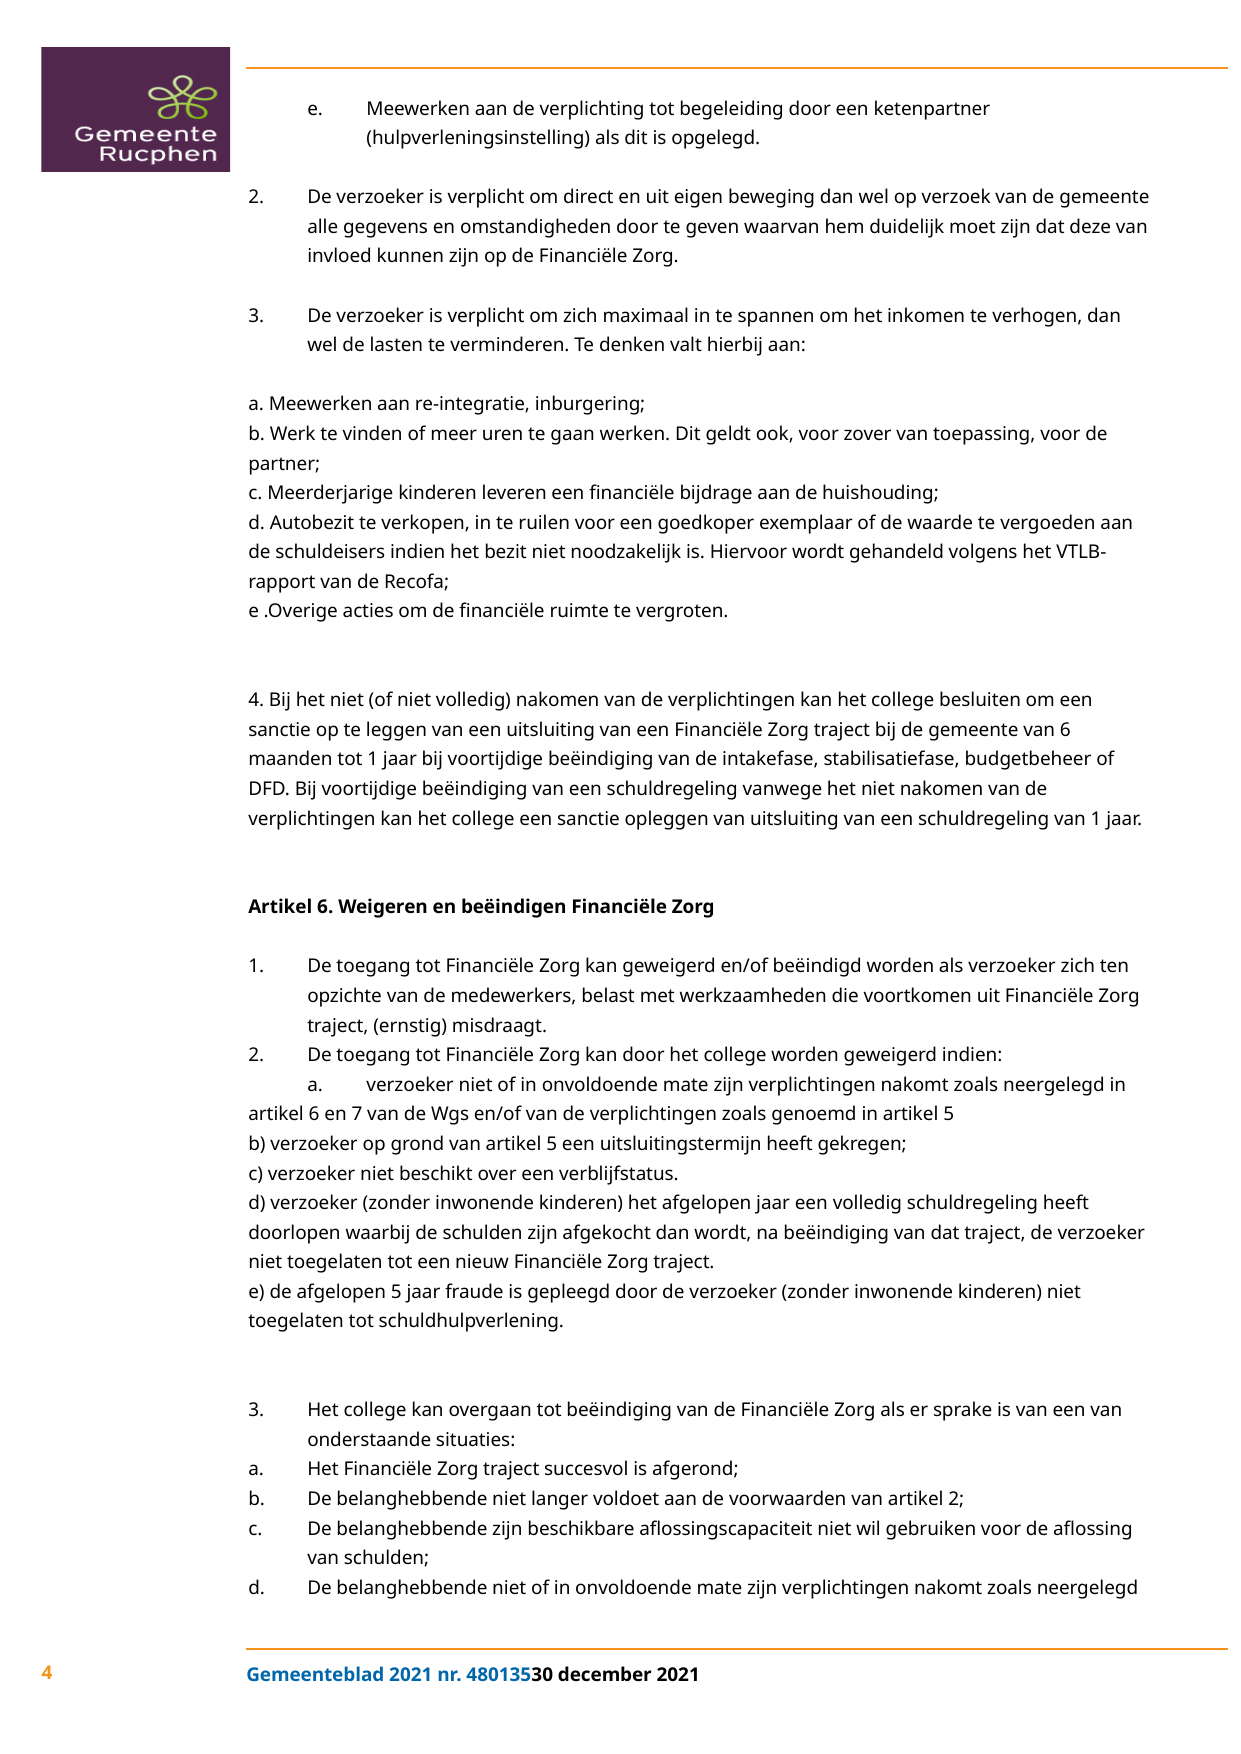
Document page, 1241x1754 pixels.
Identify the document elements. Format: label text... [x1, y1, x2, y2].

text d. Autobezit te verkopen, in te ruilen voor een goedkoper exemplaar of de waarde te vergoeden aan de schuldeisers indien het bezit niet noodzakelijk is. Hiervoor wordt gehandeld volgens het VTLB-rapport van de Recofa; [248, 509, 1152, 594]
list De toegang tot Financiële Zorg kan geweigerd en/of beëindigd worden als verzoeker zich ten opzichte van de medewerkers, belast met werkzaamheden die voortkomen uit Financiële Zorg traject, (ernstig) misdraagt. [248, 953, 1152, 1038]
list De belanghebbende zijn beschikbare aflossingscapaciteit niet wil gebruiken voor de aflossing van schulden; [248, 1515, 1152, 1570]
text d) verzoeker (zonder inwonende kinderen) het afgelopen jaar een volledig schuldregeling heeft [248, 1189, 1152, 1215]
list De verzoeker is verplicht om direct en uit eigen beweging dan wel op verzoek van de gemeente alle gegevens en omstandigheden door te geven waarvan hem duidelijk moet zijn dat deze van invloed kunnen zijn op de Financiële Zorg. [248, 183, 1152, 268]
list verzoeker niet of in onvoldoende mate zijn verplichtingen nakomt zoals neergelegd in [307, 1071, 1152, 1097]
list De toegang tot Financiële Zorg kan door het college worden geweigerd indien: [248, 1041, 1152, 1067]
text doorlopen waarbij de schulden zijn afgekocht dan wordt, na beëindiging van dat traject, de verzoeker niet toegelaten tot een nieuw Financiële Zorg traject. [248, 1219, 1152, 1274]
text c. Meerderjarige kinderen leveren een financiële bijdrage aan de huishouding; [248, 479, 1152, 505]
list De belanghebbende niet of in onvoldoende mate zijn verplichtingen nakomt zoals neergelegd [248, 1574, 1152, 1600]
text e .Overige acties om de financiële ruimte te vergroten. [248, 598, 1152, 623]
text b) verzoeker op grond van artikel 5 een uitsluitingstermijn heeft gekregen; [248, 1130, 1152, 1156]
text a. Meewerken aan re-integratie, inburgering; [248, 391, 1152, 416]
text c) verzoeker niet beschikt over een verblijfstatus. [248, 1160, 1152, 1186]
text 4. Bij het niet (of niet volledig) nakomen van de verplichtingen kan het college besluiten om een sanctie op te leggen van een uitsluiting van een Financiële Zorg traject bij de gemeente van 6 maanden tot 1 jaar bij voortijdige beëindiging van de intakefase, stabilisatiefase, budgetbeheer of DFD. Bij voortijdige beëindiging van een schuldregeling vanwege het niet nakomen van de verplichtingen kan het college een sanctie opleggen van uitsluiting van een schuldregeling van 1 jaar. [248, 686, 1152, 831]
list Het college kan overgaan tot beëindiging van de Financiële Zorg als er sprake is van een van onderstaande situaties: [248, 1396, 1152, 1452]
list De verzoeker is verplicht om zich maximaal in te spannen om het inkomen te verhogen, dan wel de lasten te verminderen. Te denken valt hierbij aan: [248, 302, 1152, 357]
text e) de afgelopen 5 jaar fraude is gepleegd door de verzoeker (zonder inwonende kinderen) niet toegelaten tot schuldhulpverlening. [248, 1278, 1152, 1333]
picture [41, 47, 231, 172]
text artikel 6 en 7 van de Wgs en/of van de verplichtingen zoals genoemd in artikel 5 [248, 1101, 1152, 1126]
list Het Financiële Zorg traject succesvol is afgerond; [248, 1456, 1152, 1481]
list De belanghebbende niet langer voldoet aan de voorwaarden van artikel 2; [248, 1485, 1152, 1511]
text b. Werk te vinden of meer uren te gaan werken. Dit geldt ook, voor zover van toepassing, voor de partner; [248, 420, 1152, 476]
list Meewerken aan de verplichting tot begeleiding door een ketenpartner (hulpverleningsinstelling) als dit is opgelegd. [307, 95, 1152, 150]
text Artikel 6. Weigeren en beëindigen Financiële Zorg [248, 893, 1152, 919]
